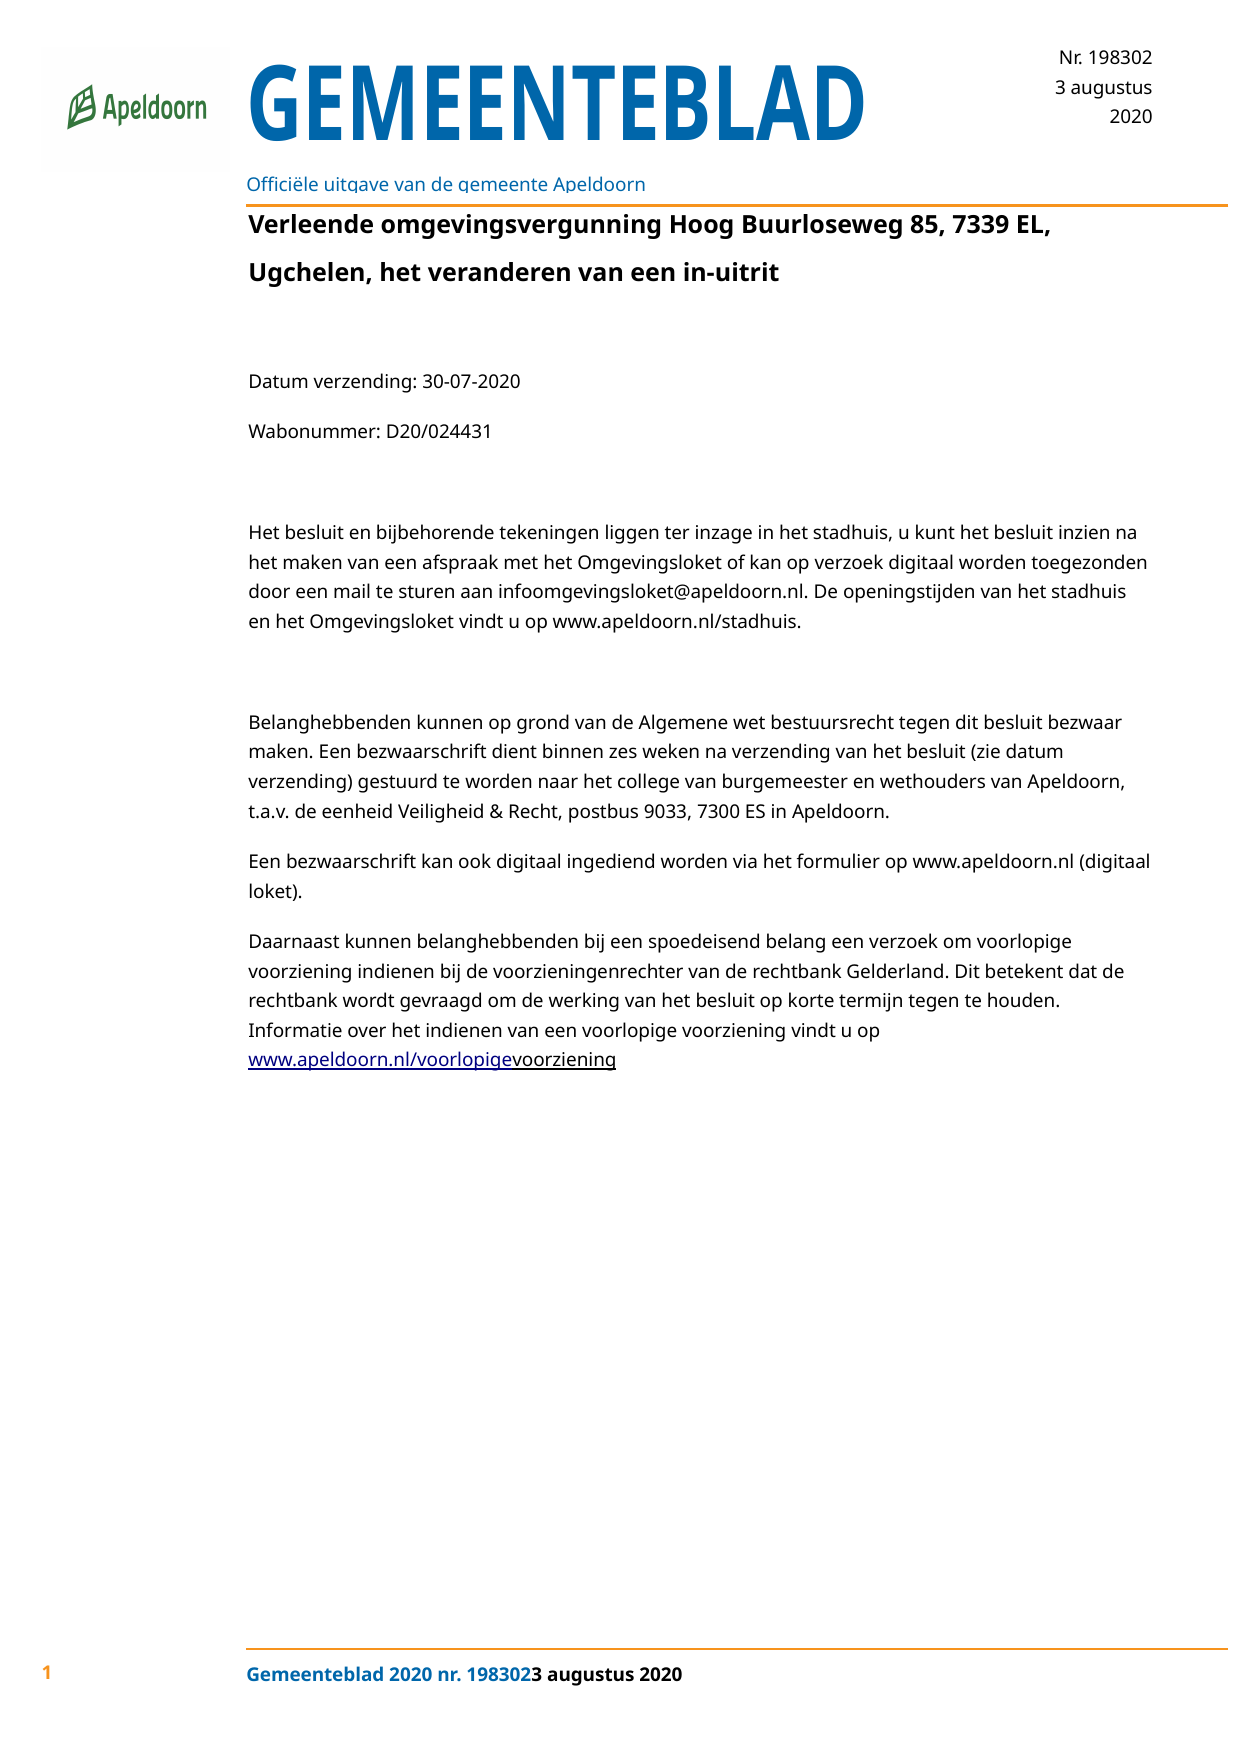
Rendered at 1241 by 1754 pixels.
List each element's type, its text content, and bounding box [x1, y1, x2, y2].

text Wabonummer: D20/024431 [248, 419, 1152, 444]
text Datum verzending: 30-07-2020 [248, 368, 1152, 394]
text Een bezwaarschrift kan ook digitaal ingediend worden via het formulier op www.apeldoorn.nl (digitaal loket). [248, 848, 1152, 904]
picture [41, 47, 231, 172]
text Belanghebbenden kunnen op grond van de Algemene wet bestuursrecht tegen dit besluit bezwaar maken. Een bezwaarschrift dient binnen zes weken na verzending van het besluit (zie datum verzending) gestuurd te worden naar het college van burgemeester en wethouders van Apeldoorn, t.a.v. de eenheid Veiligheid & Recht, postbus 9033, 7300 ES in Apeldoorn. [248, 709, 1152, 824]
text Daarnaast kunnen belanghebbenden bij een spoedeisend belang een verzoek om voorlopige voorziening indienen bij de voorzieningenrechter van de rechtbank Gelderland. Dit betekent dat de rechtbank wordt gevraagd om de werking van het besluit op korte termijn tegen te houden. Informatie over het indienen van een voorlopige voorziening vindt u op www.apeldoorn.nl/voorlopigevoorziening [248, 928, 1152, 1072]
text Het besluit en bijbehorende tekeningen liggen ter inzage in het stadhuis, u kunt het besluit inzien na het maken van een afspraak met het Omgevingsloket of kan op verzoek digitaal worden toegezonden door een mail te sturen aan infoomgevingsloket@apeldoorn.nl. De openingstijden van het stadhuis en het Omgevingsloket vindt u op www.apeldoorn.nl/stadhuis. [248, 519, 1152, 634]
text Verleende omgevingsvergunning Hoog Buurloseweg 85, 7339 EL, Ugchelen, het veranderen van een in-uitrit [248, 207, 1152, 288]
